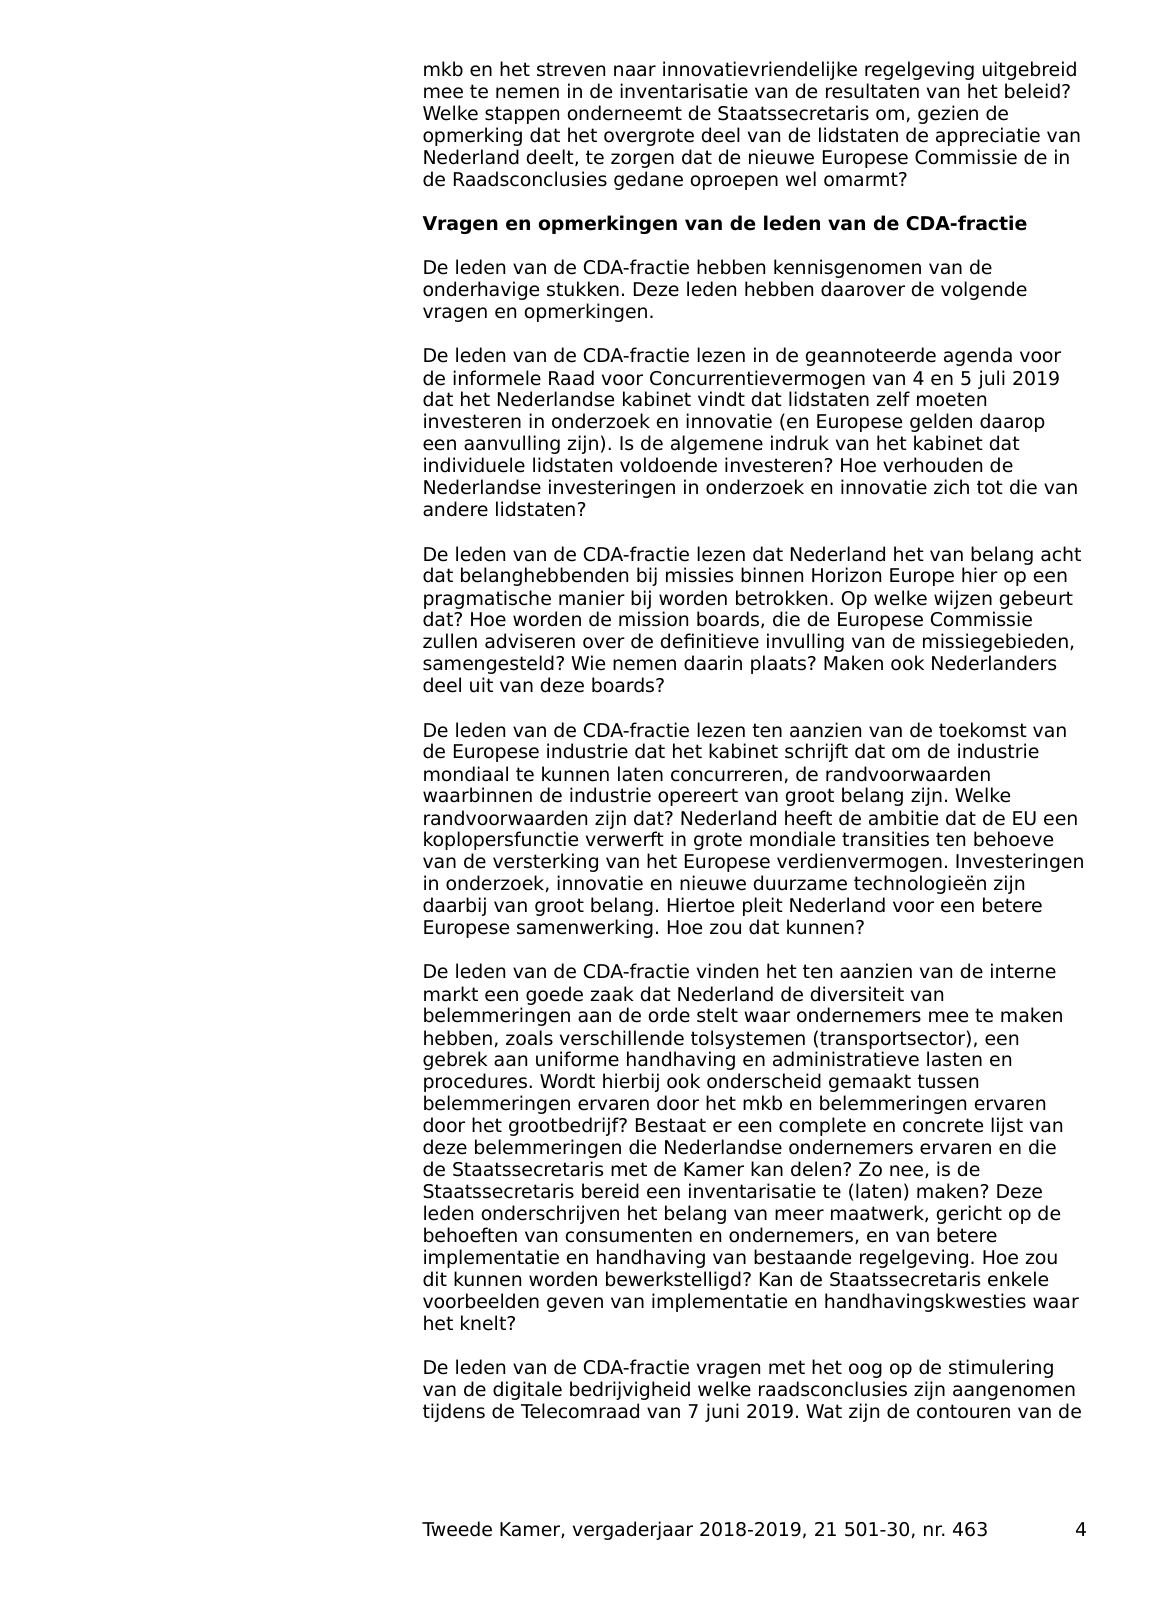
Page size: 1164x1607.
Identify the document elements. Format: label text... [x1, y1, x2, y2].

text De leden van de CDA-fractie vinden het ten aanzien van de interne markt een goede zaak dat Nederland de diversiteit van belemmeringen aan de orde stelt waar ondernemers mee te maken hebben, zoals verschillende tolsystemen (transportsector), een gebrek aan uniforme handhaving en administratieve lasten en procedures. Wordt hierbij ook onderscheid gemaakt tussen belemmeringen ervaren door het mkb en belemmeringen ervaren door het grootbedrijf? Bestaat er een complete en concrete lijst van deze belemmeringen die Nederlandse ondernemers ervaren en die de Staatssecretaris met de Kamer kan delen? Zo nee, is de Staatssecretaris bereid een inventarisatie te (laten) maken? Deze leden onderschrijven het belang van meer maatwerk, gericht op de behoeften van consumenten en ondernemers, en van betere implementatie en handhaving van bestaande regelgeving. Hoe zou dit kunnen worden bewerkstelligd? Kan de Staatssecretaris enkele voorbeelden geven van implementatie en handhavingskwesties waar het knelt? [422, 961, 1087, 1335]
text De leden van de CDA-fractie lezen ten aanzien van de toekomst van de Europese industrie dat het kabinet schrijft dat om de industrie mondiaal te kunnen laten concurreren, de randvoorwaarden waarbinnen de industrie opereert van groot belang zijn. Welke randvoorwaarden zijn dat? Nederland heeft de ambitie dat de EU een koplopersfunctie verwerft in grote mondiale transities ten behoeve van de versterking van het Europese verdienvermogen. Investeringen in onderzoek, innovatie en nieuwe duurzame technologieën zijn daarbij van groot belang. Hiertoe pleit Nederland voor een betere Europese samenwerking. Hoe zou dat kunnen? [422, 719, 1087, 939]
text mkb en het streven naar innovatievriendelijke regelgeving uitgebreid mee te nemen in de inventarisatie van de resultaten van het beleid? Welke stappen onderneemt de Staatssecretaris om, gezien de opmerking dat het overgrote deel van de lidstaten de appreciatie van Nederland deelt, te zorgen dat de nieuwe Europese Commissie de in de Raadsconclusies gedane oproepen wel omarmt? [422, 59, 1087, 191]
text De leden van de CDA-fractie lezen dat Nederland het van belang acht dat belanghebbenden bij missies binnen Horizon Europe hier op een pragmatische manier bij worden betrokken. Op welke wijzen gebeurt dat? Hoe worden de mission boards, die de Europese Commissie zullen adviseren over de definitieve invulling van de missiegebieden, samengesteld? Wie nemen daarin plaats? Maken ook Nederlanders deel uit van deze boards? [422, 543, 1087, 697]
text De leden van de CDA-fractie vragen met het oog op de stimulering van de digitale bedrijvigheid welke raadsconclusies zijn aangenomen tijdens de Telecomraad van 7 juni 2019. Wat zijn de contouren van de [422, 1357, 1087, 1423]
subtitle Vragen en opmerkingen van de leden van de CDA-fractie [422, 213, 1087, 235]
text De leden van de CDA-fractie hebben kennisgenomen van de onderhavige stukken. Deze leden hebben daarover de volgende vragen en opmerkingen. [422, 257, 1087, 323]
text De leden van de CDA-fractie lezen in de geannoteerde agenda voor de informele Raad voor Concurrentievermogen van 4 en 5 juli 2019 dat het Nederlandse kabinet vindt dat lidstaten zelf moeten investeren in onderzoek en innovatie (en Europese gelden daarop een aanvulling zijn). Is de algemene indruk van het kabinet dat individuele lidstaten voldoende investeren? Hoe verhouden de Nederlandse investeringen in onderzoek en innovatie zich tot die van andere lidstaten? [422, 345, 1087, 521]
